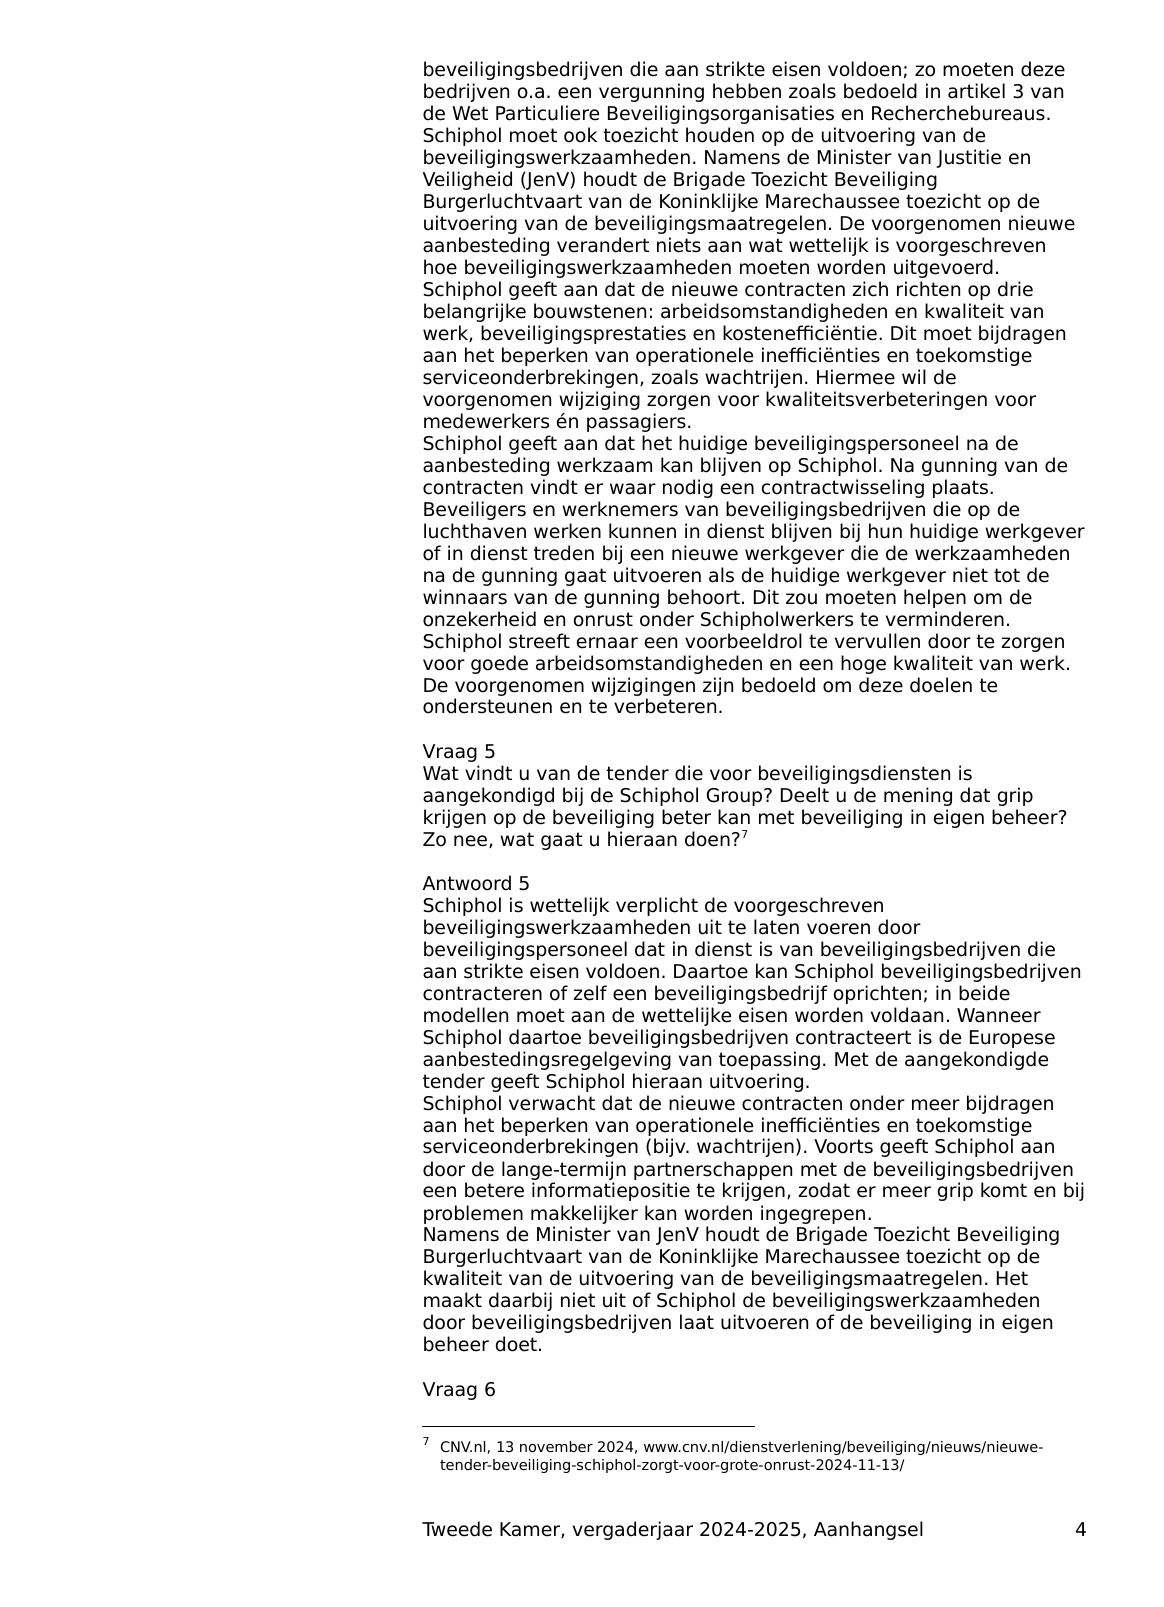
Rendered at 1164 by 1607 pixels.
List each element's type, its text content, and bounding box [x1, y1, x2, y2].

text Schiphol geeft aan dat de nieuwe contracten zich richten op drie belangrijke bouwstenen: arbeidsomstandigheden en kwaliteit van werk, beveiligingsprestaties en kostenefficiëntie. Dit moet bijdragen aan het beperken van operationele inefficiënties en toekomstige serviceonderbrekingen, zoals wachtrijen. Hiermee wil de voorgenomen wijziging zorgen voor kwaliteitsverbeteringen voor medewerkers én passagiers. [422, 279, 1087, 433]
text beveiligingsbedrijven die aan strikte eisen voldoen; zo moeten deze bedrijven o.a. een vergunning hebben zoals bedoeld in artikel 3 van de Wet Particuliere Beveiligingsorganisaties en Recherchebureaus. Schiphol moet ook toezicht houden op de uitvoering van de beveiligingswerkzaamheden. Namens de Minister van Justitie en Veiligheid (JenV) houdt de Brigade Toezicht Beveiliging Burgerluchtvaart van de Koninklijke Marechaussee toezicht op de uitvoering van de beveiligingsmaatregelen. De voorgenomen nieuwe aanbesteding verandert niets aan wat wettelijk is voorgeschreven hoe beveiligingswerkzaamheden moeten worden uitgevoerd. [422, 59, 1087, 279]
text Namens de Minister van JenV houdt de Brigade Toezicht Beveiliging Burgerluchtvaart van de Koninklijke Marechaussee toezicht op de kwaliteit van de uitvoering van de beveiligingsmaatregelen. Het maakt daarbij niet uit of Schiphol de beveiligingswerkzaamheden door beveiligingsbedrijven laat uitvoeren of de beveiliging in eigen beheer doet. [422, 1224, 1087, 1356]
text CNV.nl, 13 november 2024, www.cnv.nl/dienstverlening/beveiliging/nieuws/nieuwe-tender-beveiliging-schiphol-zorgt-voor-grote-onrust-2024-11-13/ [422, 1435, 1087, 1474]
text Antwoord 5 [422, 873, 1087, 895]
text Vraag 5 [422, 741, 1087, 763]
text Schiphol geeft aan dat het huidige beveiligingspersoneel na de aanbesteding werkzaam kan blijven op Schiphol. Na gunning van de contracten vindt er waar nodig een contractwisseling plaats. Beveiligers en werknemers van beveiligingsbedrijven die op de luchthaven werken kunnen in dienst blijven bij hun huidige werkgever of in dienst treden bij een nieuwe werkgever die de werkzaamheden na de gunning gaat uitvoeren als de huidige werkgever niet tot de winnaars van de gunning behoort. Dit zou moeten helpen om de onzekerheid en onrust onder Schipholwerkers te verminderen. [422, 433, 1087, 631]
text Schiphol is wettelijk verplicht de voorgeschreven beveiligingswerkzaamheden uit te laten voeren door beveiligingspersoneel dat in dienst is van beveiligingsbedrijven die aan strikte eisen voldoen. Daartoe kan Schiphol beveiligingsbedrijven contracteren of zelf een beveiligingsbedrijf oprichten; in beide modellen moet aan de wettelijke eisen worden voldaan. Wanneer Schiphol daartoe beveiligingsbedrijven contracteert is de Europese aanbestedingsregelgeving van toepassing. Met de aangekondigde tender geeft Schiphol hieraan uitvoering. [422, 895, 1087, 1092]
text Wat vindt u van de tender die voor beveiligingsdiensten is aangekondigd bij de Schiphol Group? Deelt u de mening dat grip krijgen op de beveiliging beter kan met beveiliging in eigen beheer? Zo nee, wat gaat u hieraan doen? [422, 763, 1087, 851]
text Vraag 6 [422, 1378, 1087, 1400]
text Schiphol verwacht dat de nieuwe contracten onder meer bijdragen aan het beperken van operationele inefficiënties en toekomstige serviceonderbrekingen (bijv. wachtrijen). Voorts geeft Schiphol aan door de lange-termijn partnerschappen met de beveiligingsbedrijven een betere informatiepositie te krijgen, zodat er meer grip komt en bij problemen makkelijker kan worden ingegrepen. [422, 1092, 1087, 1224]
text Schiphol streeft ernaar een voorbeeldrol te vervullen door te zorgen voor goede arbeidsomstandigheden en een hoge kwaliteit van werk. De voorgenomen wijzigingen zijn bedoeld om deze doelen te ondersteunen en te verbeteren. [422, 631, 1087, 718]
